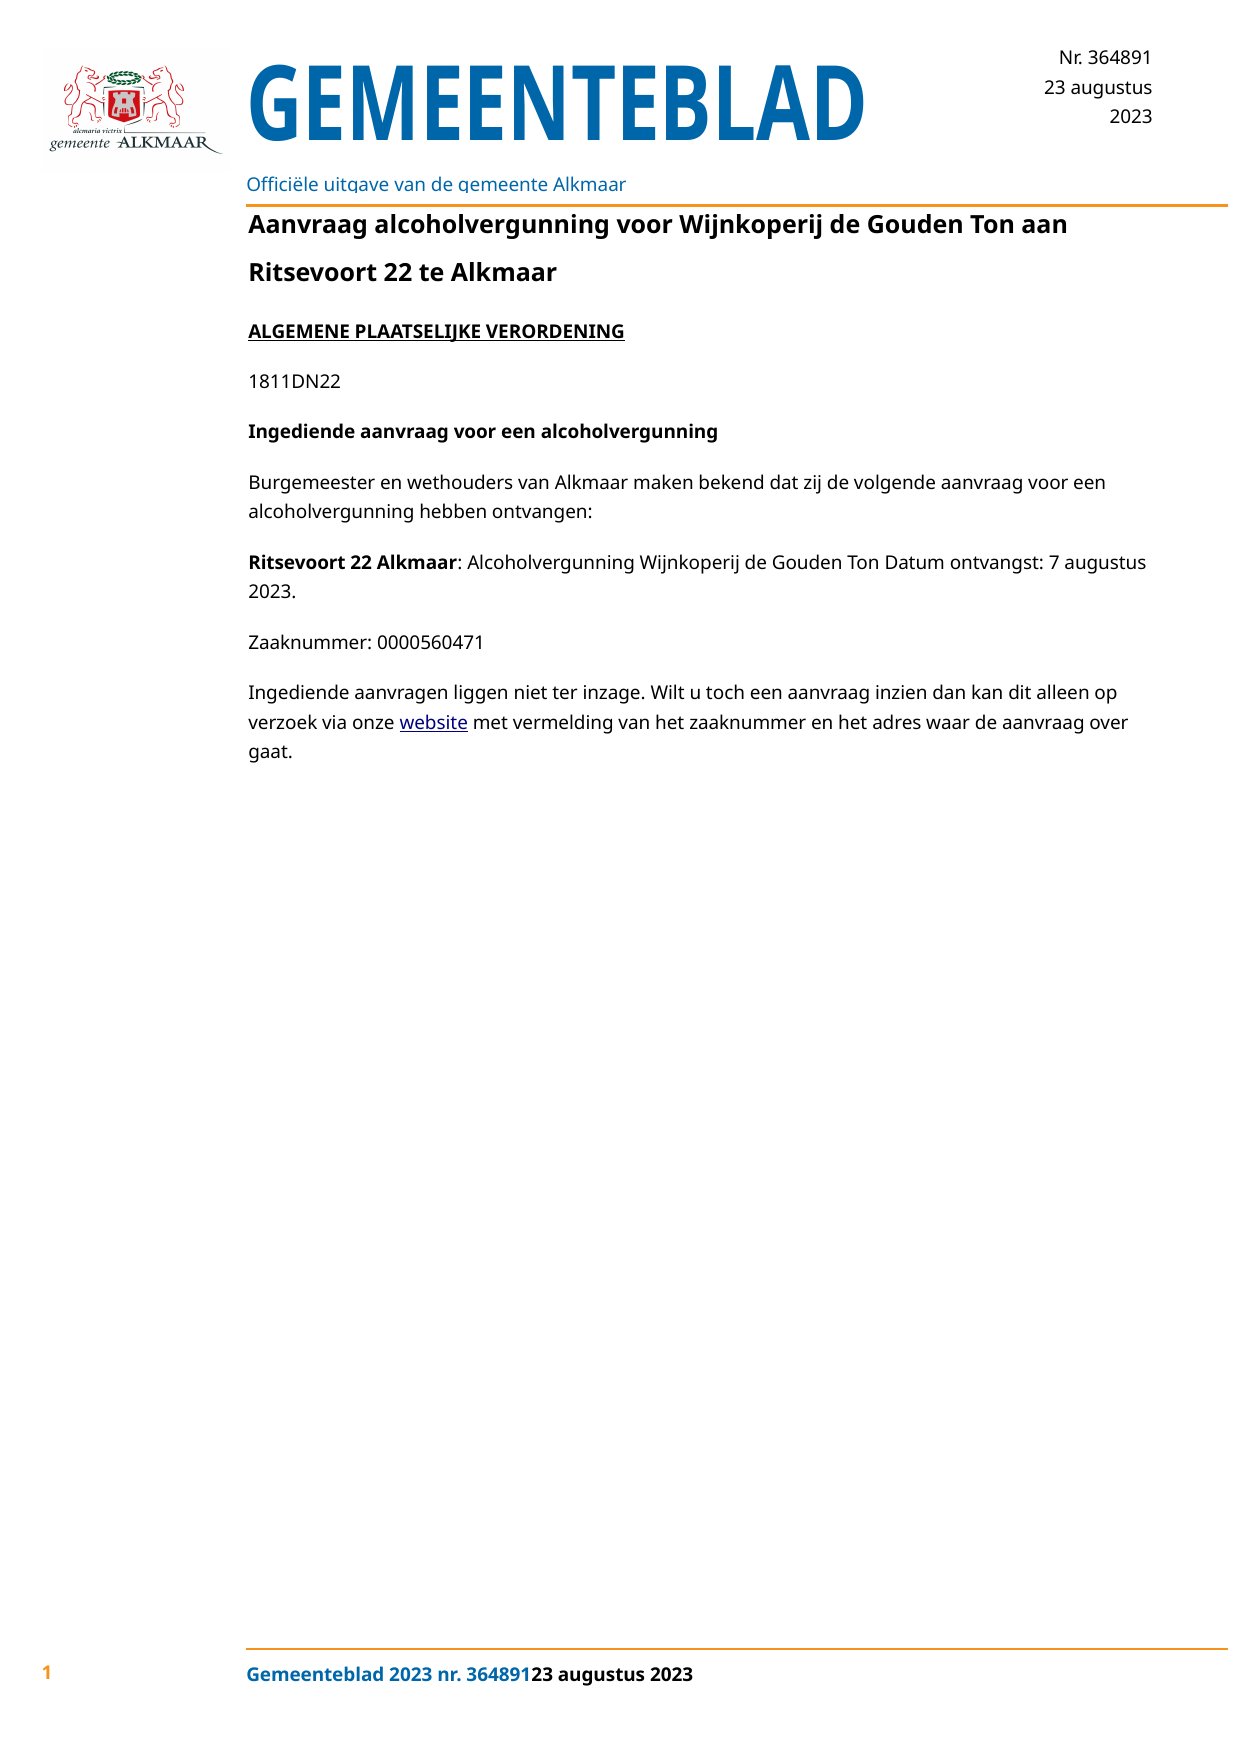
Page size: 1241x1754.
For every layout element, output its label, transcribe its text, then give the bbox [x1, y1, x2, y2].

text Burgemeester en wethouders van Alkmaar maken bekend dat zij de volgende aanvraag voor een alcoholvergunning hebben ontvangen: [248, 469, 1152, 524]
text 1811DN22 [248, 368, 1152, 394]
text Aanvraag alcoholvergunning voor Wijnkoperij de Gouden Ton aan Ritsevoort 22 te Alkmaar [248, 207, 1152, 288]
text ALGEMENE PLAATSELIJKE VERORDENING [248, 318, 1152, 344]
text Zaaknummer: 0000560471 [248, 629, 1152, 655]
text Ritsevoort 22 Alkmaar: Alcoholvergunning Wijnkoperij de Gouden Ton Datum ontvangst: 7 augustus 2023. [248, 549, 1152, 604]
picture [41, 47, 231, 172]
text Ingediende aanvraag voor een alcoholvergunning [248, 419, 1152, 444]
text Ingediende aanvragen liggen niet ter inzage. Wilt u toch een aanvraag inzien dan kan dit alleen op verzoek via onze website met vermelding van het zaaknummer en het adres waar de aanvraag over gaat. [248, 679, 1152, 764]
